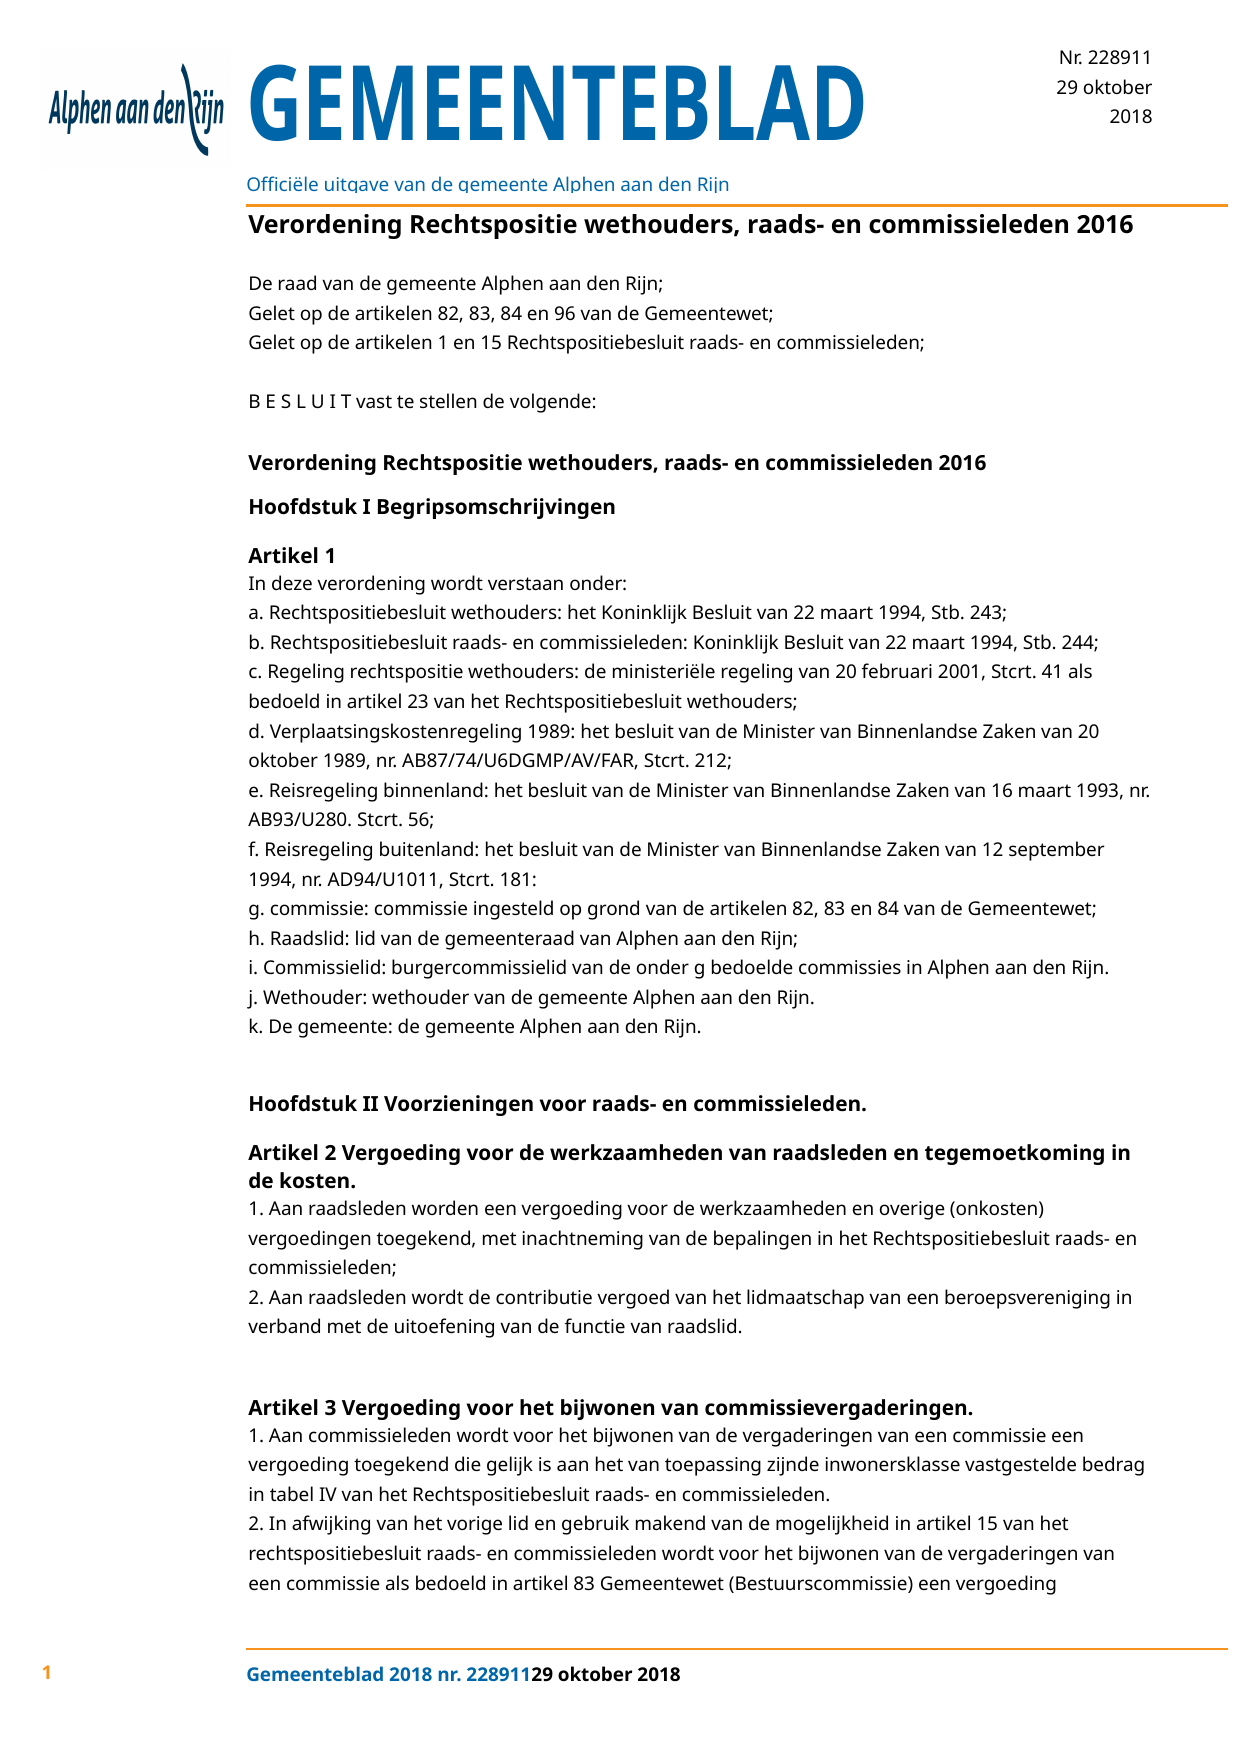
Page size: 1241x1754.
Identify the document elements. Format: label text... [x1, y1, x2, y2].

text b. Rechtspositiebesluit raads- en commissieleden: Koninklijk Besluit van 22 maart 1994, Stb. 244; [248, 629, 1152, 655]
text Hoofdstuk II Voorzieningen voor raads- en commissieleden. [248, 1089, 1152, 1117]
text Gelet op de artikelen 82, 83, 84 en 96 van de Gemeentewet; [248, 300, 1152, 326]
text g. commissie: commissie ingesteld op grond van de artikelen 82, 83 en 84 van de Gemeentewet; [248, 895, 1152, 921]
text 1. Aan raadsleden worden een vergoeding voor de werkzaamheden en overige (onkosten) vergoedingen toegekend, met inachtneming van de bepalingen in het Rechtspositiebesluit raads- en commissieleden; [248, 1195, 1152, 1280]
text Gelet op de artikelen 1 en 15 Rechtspositiebesluit raads- en commissieleden; [248, 329, 1152, 355]
text De raad van de gemeente Alphen aan den Rijn; [248, 270, 1152, 296]
text e. Reisregeling binnenland: het besluit van de Minister van Binnenlandse Zaken van 16 maart 1993, nr. AB93/U280. Stcrt. 56; [248, 777, 1152, 832]
text a. Rechtspositiebesluit wethouders: het Koninklijk Besluit van 22 maart 1994, Stb. 243; [248, 599, 1152, 625]
text In deze verordening wordt verstaan onder: [248, 570, 1152, 596]
text 2. Aan raadsleden wordt de contributie vergoed van het lidmaatschap van een beroepsvereniging in verband met de uitoefening van de functie van raadslid. [248, 1284, 1152, 1339]
text c. Regeling rechtspositie wethouders: de ministeriële regeling van 20 februari 2001, Stcrt. 41 als bedoeld in artikel 23 van het Rechtspositiebesluit wethouders; [248, 659, 1152, 714]
picture [41, 47, 231, 172]
text d. Verplaatsingskostenregeling 1989: het besluit van de Minister van Binnenlandse Zaken van 20 oktober 1989, nr. AB87/74/U6DGMP/AV/FAR, Stcrt. 212; [248, 718, 1152, 773]
text B E S L U I T vast te stellen de volgende: [248, 389, 1152, 414]
text f. Reisregeling buitenland: het besluit van de Minister van Binnenlandse Zaken van 12 september 1994, nr. AD94/U1011, Stcrt. 181: [248, 836, 1152, 892]
text j. Wethouder: wethouder van de gemeente Alphen aan den Rijn. [248, 984, 1152, 1010]
text Verordening Rechtspositie wethouders, raads- en commissieleden 2016 [248, 448, 1152, 476]
text k. De gemeente: de gemeente Alphen aan den Rijn. [248, 1014, 1152, 1039]
text Hoofdstuk I Begripsomschrijvingen [248, 492, 1152, 521]
text Verordening Rechtspositie wethouders, raads- en commissieleden 2016 [248, 207, 1152, 241]
text 1. Aan commissieleden wordt voor het bijwonen van de vergaderingen van een commissie een vergoeding toegekend die gelijk is aan het van toepassing zijnde inwonersklasse vastgestelde bedrag in tabel IV van het Rechtspositiebesluit raads- en commissieleden. [248, 1422, 1152, 1507]
text 2. In afwijking van het vorige lid en gebruik makend van de mogelijkheid in artikel 15 van het rechtspositiebesluit raads- en commissieleden wordt voor het bijwonen van de vergaderingen van een commissie als bedoeld in artikel 83 Gemeentewet (Bestuurscommissie) een vergoeding [248, 1511, 1152, 1596]
text i. Commissielid: burgercommissielid van de onder g bedoelde commissies in Alphen aan den Rijn. [248, 954, 1152, 980]
text Artikel 1 [248, 542, 1152, 570]
text Artikel 3 Vergoeding voor het bijwonen van commissievergaderingen. [248, 1393, 1152, 1422]
text Artikel 2 Vergoeding voor de werkzaamheden van raadsleden en tegemoetkoming in de kosten. [248, 1138, 1152, 1195]
text h. Raadslid: lid van de gemeenteraad van Alphen aan den Rijn; [248, 925, 1152, 951]
